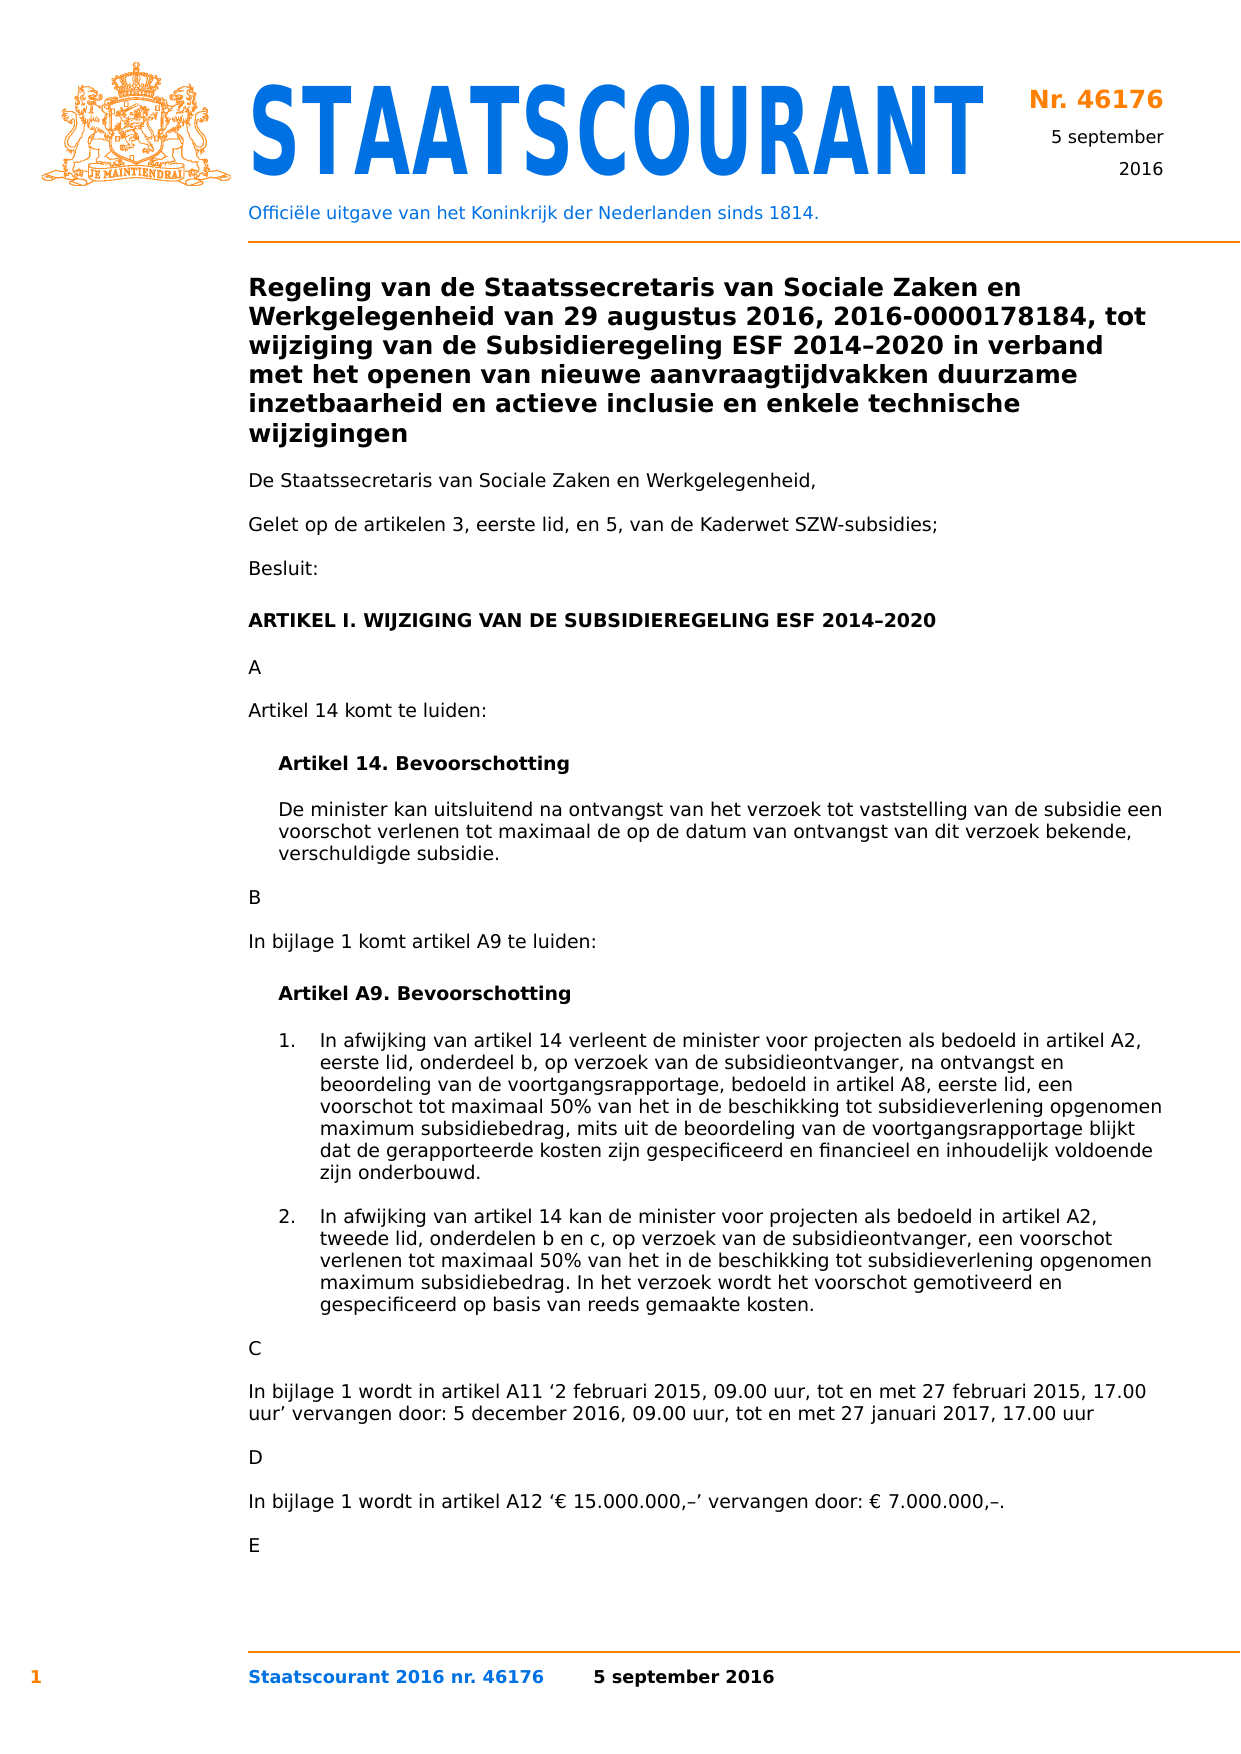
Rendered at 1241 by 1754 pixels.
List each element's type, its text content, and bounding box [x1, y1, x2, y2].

text B [248, 887, 1163, 909]
table_cell Officiële uitgave van het Koninkrijk der Nederlanden sinds 1814. [248, 203, 1240, 241]
text E [248, 1535, 1163, 1557]
picture [41, 62, 231, 186]
table_cell 5 september [998, 121, 1240, 153]
text In bijlage 1 wordt in artikel A12 ‘€ 15.000.000,–’ vervangen door: € 7.000.000,–. [248, 1491, 1163, 1513]
table_header Nr. 46176 [998, 62, 1240, 121]
text A [248, 657, 1163, 678]
text 2. In afwijking van artikel 14 kan de minister voor projecten als bedoeld in artikel A2, tweede lid, onderdelen b en c, op verzoek van de subsidieontvanger, een voorschot verlenen tot maximaal 50% van het in de beschikking tot subsidieverlening opgenomen maximum subsidiebedrag. In het verzoek wordt het voorschot gemotiveerd en gespecificeerd op basis van reeds gemaakte kosten. [278, 1206, 1163, 1316]
text Artikel 14 komt te luiden: [248, 700, 1163, 722]
subtitle Artikel A9. Bevoorschotting [278, 983, 1163, 1005]
text C [248, 1337, 1163, 1359]
table_cell 2016 [998, 153, 1240, 203]
text In bijlage 1 komt artikel A9 te luiden: [248, 931, 1163, 953]
text Besluit: [248, 558, 1163, 579]
text Gelet op de artikelen 3, eerste lid, en 5, van de Kaderwet SZW-subsidies; [248, 514, 1163, 536]
subtitle Artikel 14. Bevoorschotting [278, 752, 1163, 774]
subtitle Regeling van de Staatssecretaris van Sociale Zaken en Werkgelegenheid van 29 augustus 2016, 2016-0000178184, tot wijziging van de Subsidieregeling ESF 2014–2020 in verband met het openen van nieuwe aanvraagtijdvakken duurzame inzetbaarheid en actieve inclusie en enkele technische wijzigingen [248, 273, 1163, 448]
text D [248, 1447, 1163, 1469]
subtitle ARTIKEL I. WIJZIGING VAN DE SUBSIDIEREGELING ESF 2014–2020 [248, 609, 1163, 632]
text De Staatssecretaris van Sociale Zaken en Werkgelegenheid, [248, 470, 1163, 492]
text 1. In afwijking van artikel 14 verleent de minister voor projecten als bedoeld in artikel A2, eerste lid, onderdeel b, op verzoek van de subsidieontvanger, na ontvangst en beoordeling van de voortgangsrapportage, bedoeld in artikel A8, eerste lid, een voorschot tot maximaal 50% van het in de beschikking tot subsidieverlening opgenomen maximum subsidiebedrag, mits uit de beoordeling van de voortgangsrapportage blijkt dat de gerapporteerde kosten zijn gespecificeerd en financieel en inhoudelijk voldoende zijn onderbouwd. [278, 1030, 1163, 1184]
table_header [25, 62, 248, 241]
table_header STAATSCOURANT [248, 62, 998, 203]
text In bijlage 1 wordt in artikel A11 ‘2 februari 2015, 09.00 uur, tot en met 27 februari 2015, 17.00 uur’ vervangen door: 5 december 2016, 09.00 uur, tot en met 27 januari 2017, 17.00 uur [248, 1381, 1163, 1425]
text De minister kan uitsluitend na ontvangst van het verzoek tot vaststelling van de subsidie een voorschot verlenen tot maximaal de op de datum van ontvangst van dit verzoek bekende, verschuldigde subsidie. [278, 799, 1163, 865]
